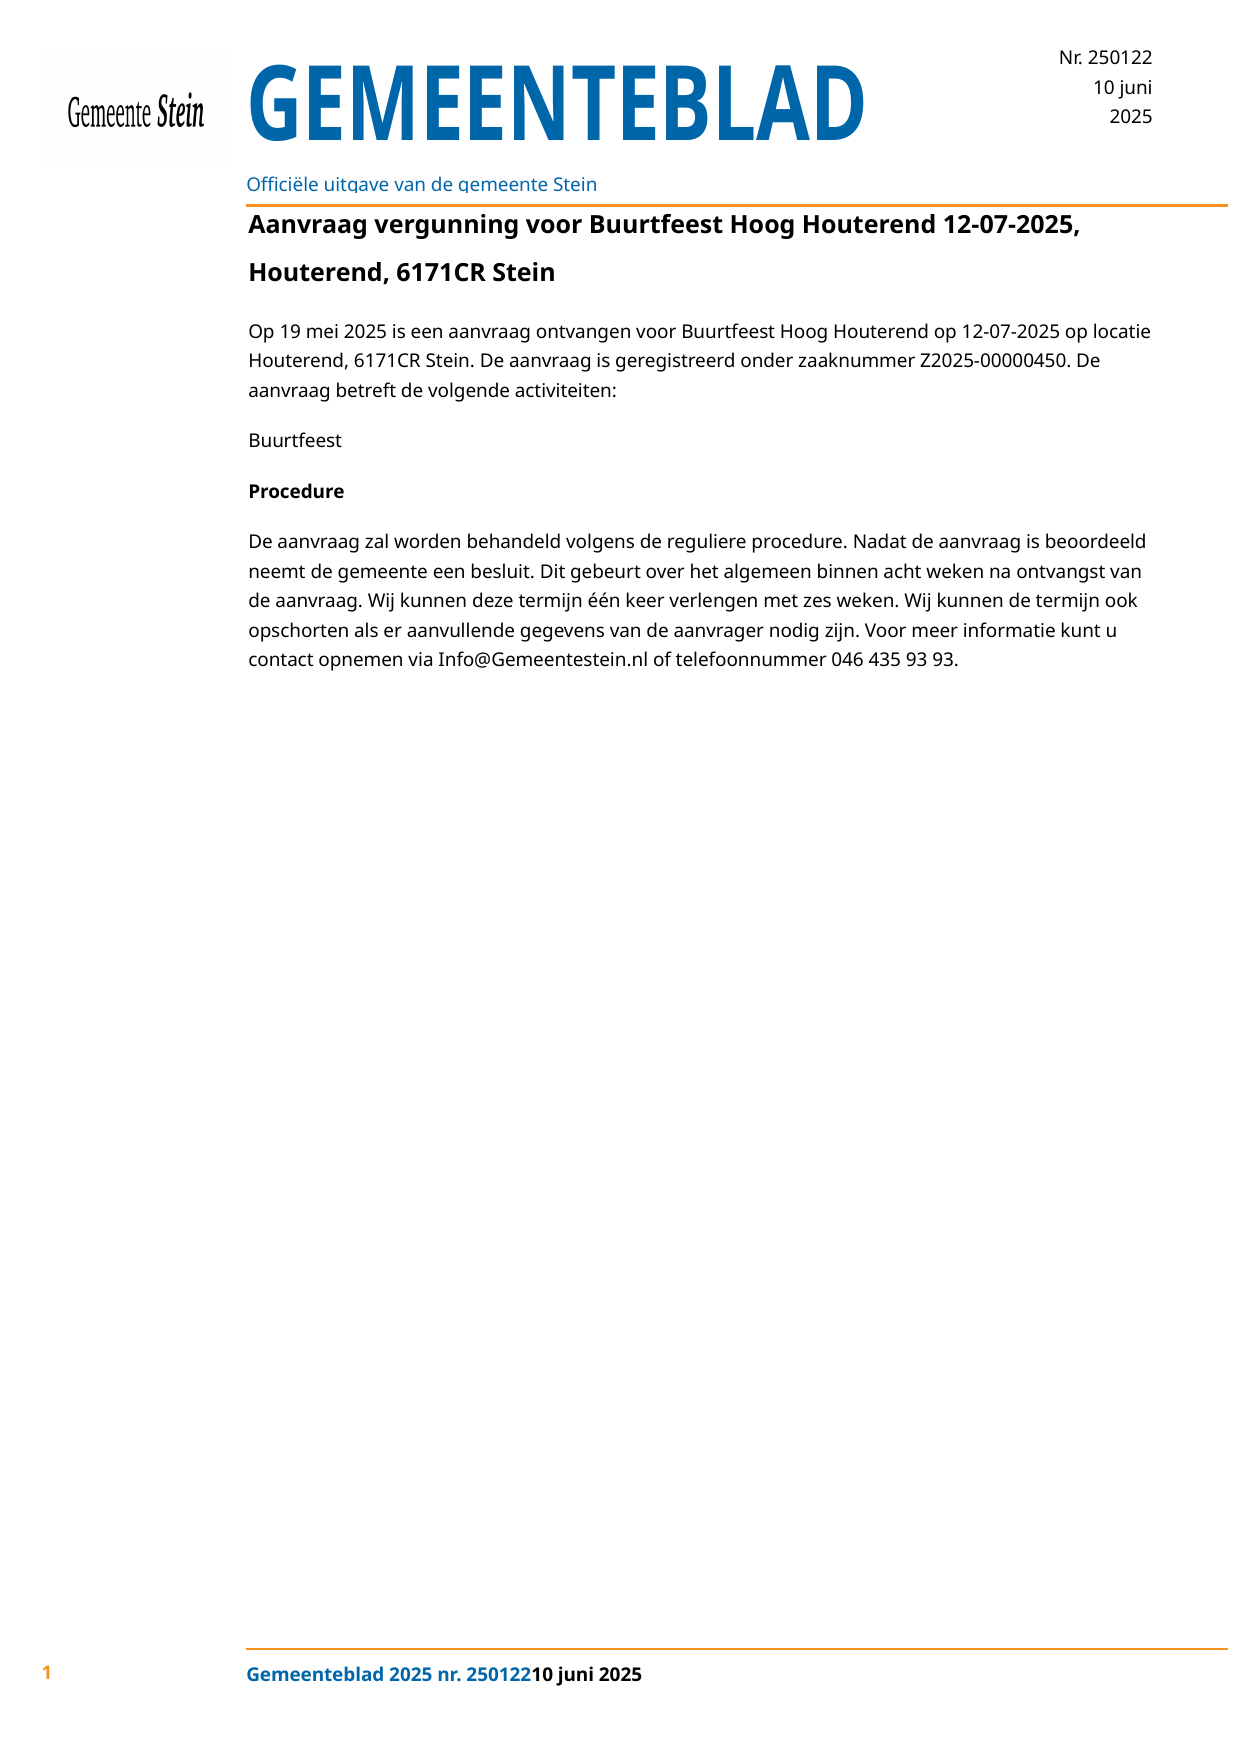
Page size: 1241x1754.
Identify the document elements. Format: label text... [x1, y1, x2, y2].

text Buurtfeest [248, 427, 1152, 453]
picture [41, 47, 231, 172]
text De aanvraag zal worden behandeld volgens de reguliere procedure. Nadat de aanvraag is beoordeeld neemt de gemeente een besluit. Dit gebeurt over het algemeen binnen acht weken na ontvangst van de aanvraag. Wij kunnen deze termijn één keer verlengen met zes weken. Wij kunnen de termijn ook opschorten als er aanvullende gegevens van de aanvrager nodig zijn. Voor meer informatie kunt u contact opnemen via Info@Gemeentestein.nl of telefoonnummer 046 435 93 93. [248, 528, 1152, 672]
text Aanvraag vergunning voor Buurtfeest Hoog Houterend 12-07-2025, Houterend, 6171CR Stein [248, 207, 1152, 288]
text Op 19 mei 2025 is een aanvraag ontvangen voor Buurtfeest Hoog Houterend op 12-07-2025 op locatie Houterend, 6171CR Stein. De aanvraag is geregistreerd onder zaaknummer Z2025-00000450. De aanvraag betreft de volgende activiteiten: [248, 318, 1152, 403]
text Procedure [248, 478, 1152, 504]
